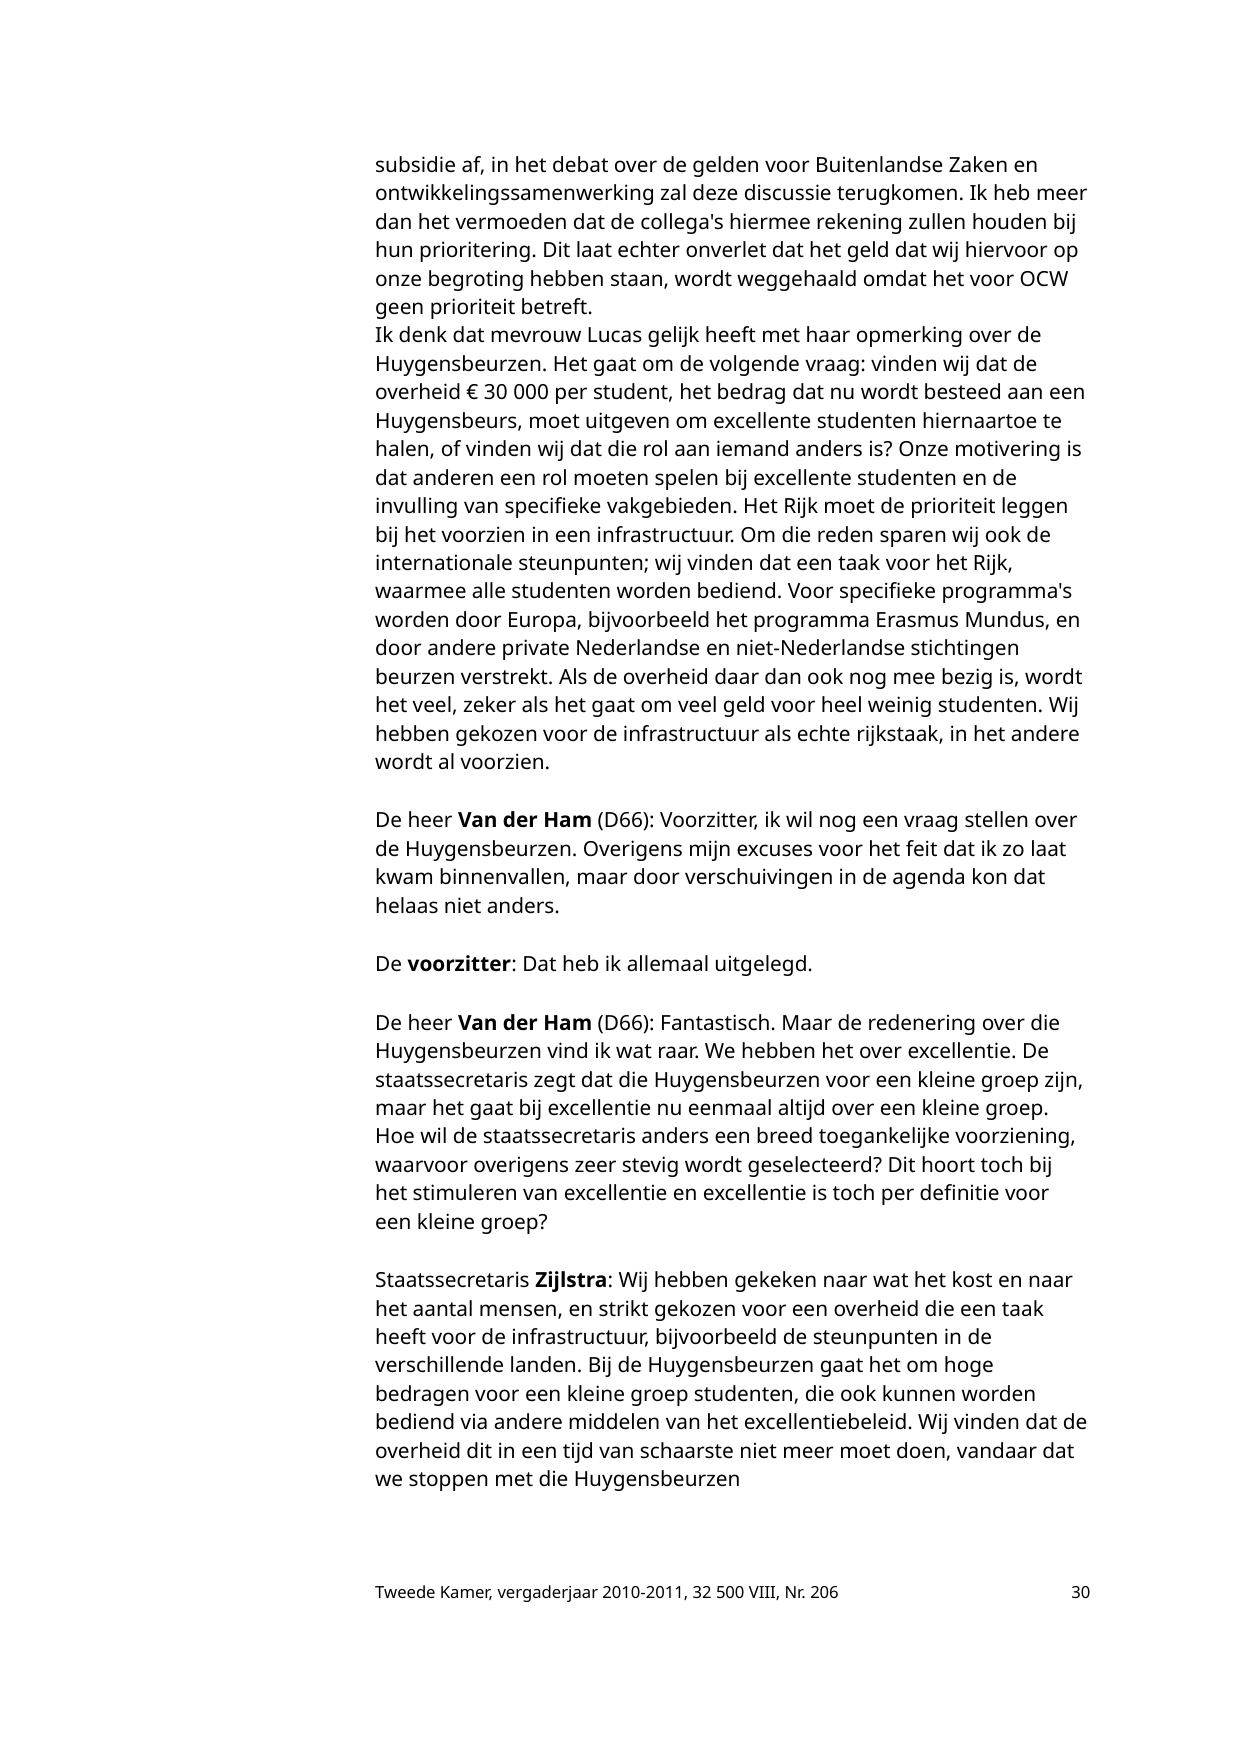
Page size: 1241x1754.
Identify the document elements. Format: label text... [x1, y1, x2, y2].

text subsidie af, in het debat over de gelden voor Buitenlandse Zaken en ontwikkelingssamenwerking zal deze discussie terugkomen. Ik heb meer dan het vermoeden dat de collega's hiermee rekening zullen houden bij hun prioritering. Dit laat echter onverlet dat het geld dat wij hiervoor op onze begroting hebben staan, wordt weggehaald omdat het voor OCW geen prioriteit betreft. [375, 150, 1090, 321]
text Ik denk dat mevrouw Lucas gelijk heeft met haar opmerking over de Huygensbeurzen. Het gaat om de volgende vraag: vinden wij dat de overheid € 30 000 per student, het bedrag dat nu wordt besteed aan een Huygensbeurs, moet uitgeven om excellente studenten hiernaartoe te halen, of vinden wij dat die rol aan iemand anders is? Onze motivering is dat anderen een rol moeten spelen bij excellente studenten en de invulling van specifieke vakgebieden. Het Rijk moet de prioriteit leggen bij het voorzien in een infrastructuur. Om die reden sparen wij ook de internationale steunpunten; wij vinden dat een taak voor het Rijk, waarmee alle studenten worden bediend. Voor specifieke programma's worden door Europa, bijvoorbeeld het programma Erasmus Mundus, en door andere private Nederlandse en niet-Nederlandse stichtingen beurzen verstrekt. Als de overheid daar dan ook nog mee bezig is, wordt het veel, zeker als het gaat om veel geld voor heel weinig studenten. Wij hebben gekozen voor de infrastructuur als echte rijkstaak, in het andere wordt al voorzien. [375, 321, 1090, 776]
text De heer Van der Ham (D66): Fantastisch. Maar de redenering over die Huygensbeurzen vind ik wat raar. We hebben het over excellentie. De staatssecretaris zegt dat die Huygensbeurzen voor een kleine groep zijn, maar het gaat bij excellentie nu eenmaal altijd over een kleine groep. Hoe wil de staatssecretaris anders een breed toegankelijke voorziening, waarvoor overigens zeer stevig wordt geselecteerd? Dit hoort toch bij het stimuleren van excellentie en excellentie is toch per definitie voor een kleine groep? [375, 1008, 1090, 1235]
text Staatssecretaris Zijlstra: Wij hebben gekeken naar wat het kost en naar het aantal mensen, en strikt gekozen voor een overheid die een taak heeft voor de infrastructuur, bijvoorbeeld de steunpunten in de verschillende landen. Bij de Huygensbeurzen gaat het om hoge bedragen voor een kleine groep studenten, die ook kunnen worden bediend via andere middelen van het excellentiebeleid. Wij vinden dat de overheid dit in een tijd van schaarste niet meer moet doen, vandaar dat we stoppen met die Huygensbeurzen [375, 1265, 1090, 1493]
text De heer Van der Ham (D66): Voorzitter, ik wil nog een vraag stellen over de Huygensbeurzen. Overigens mijn excuses voor het feit dat ik zo laat kwam binnenvallen, maar door verschuivingen in de agenda kon dat helaas niet anders. [375, 806, 1090, 919]
text De voorzitter: Dat heb ik allemaal uitgelegd. [375, 949, 1090, 978]
